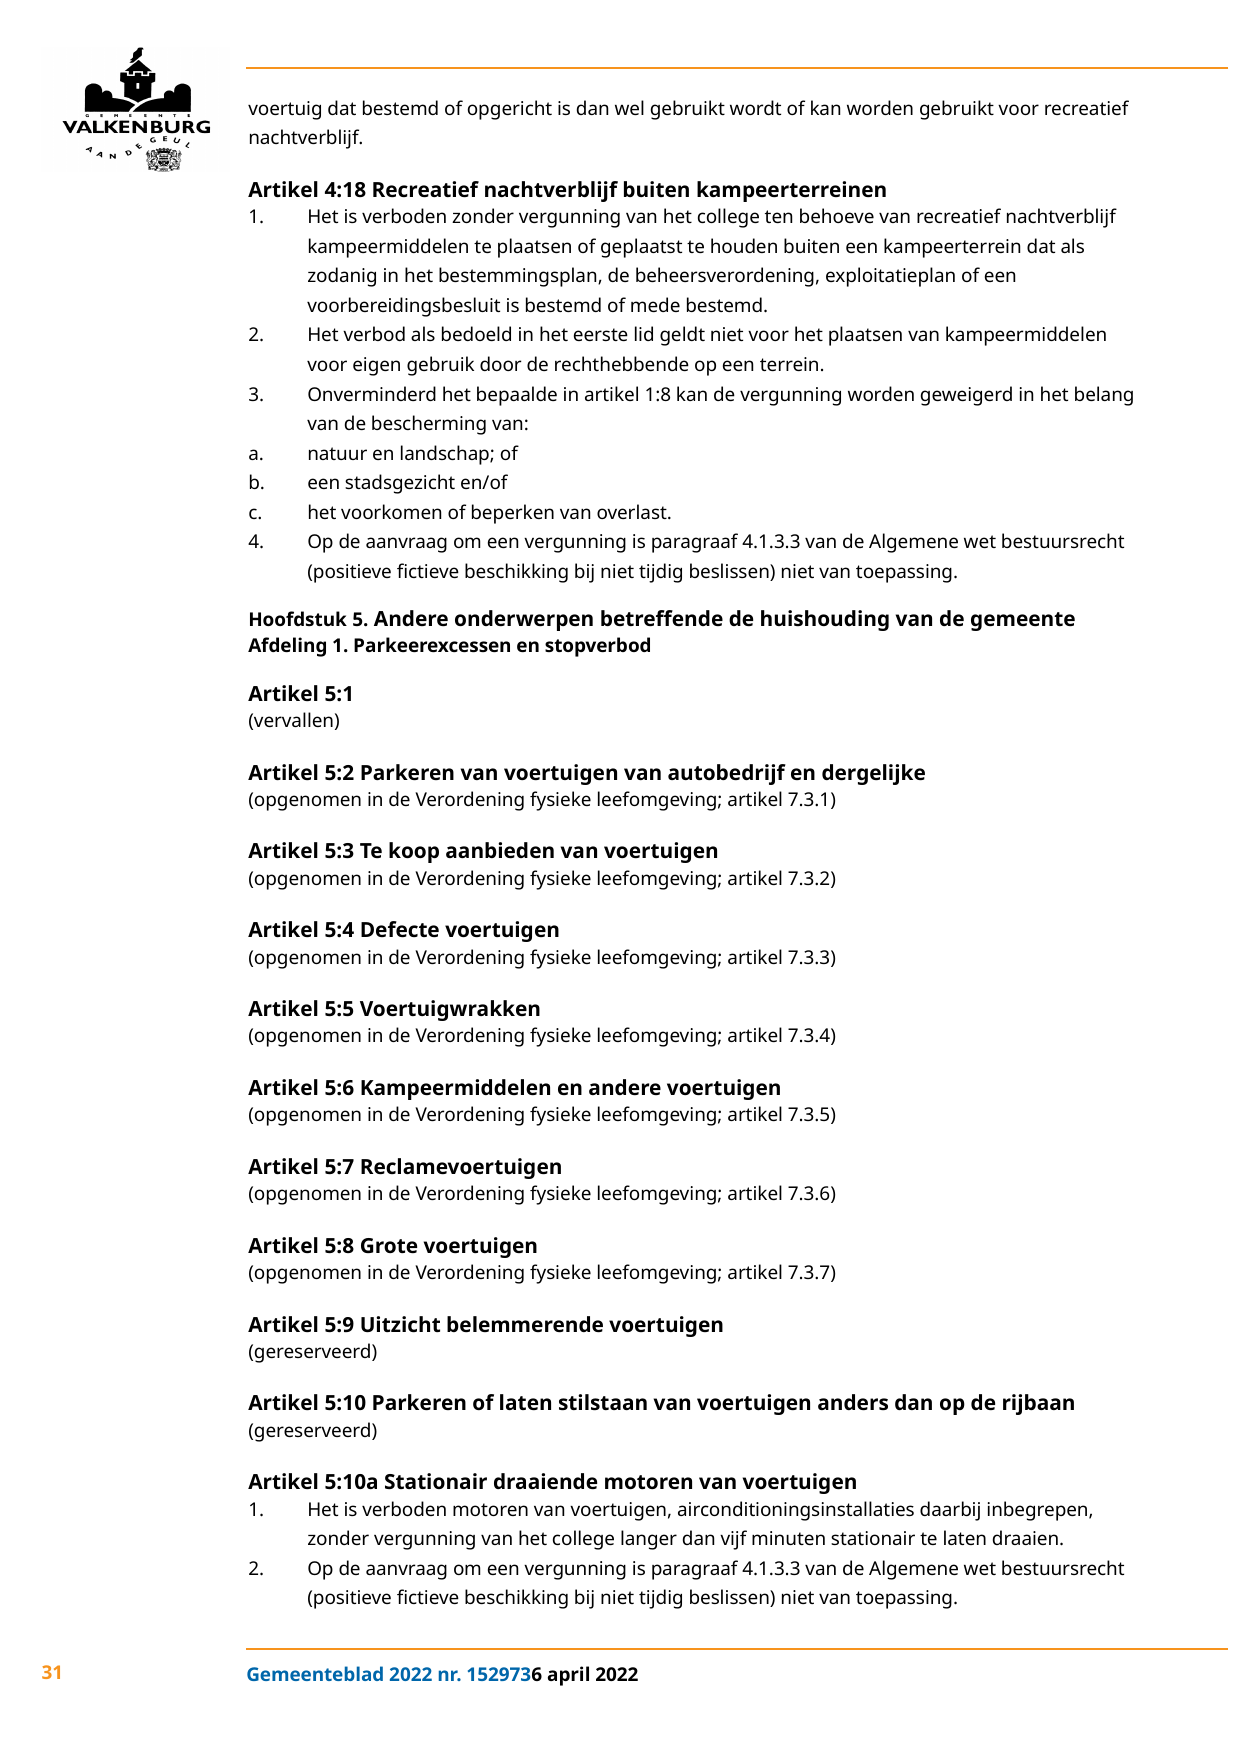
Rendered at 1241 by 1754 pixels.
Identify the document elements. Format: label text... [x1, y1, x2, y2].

text Artikel 5:1 [248, 679, 1152, 707]
text Artikel 5:10 Parkeren of laten stilstaan van voertuigen anders dan op de rijbaan [248, 1388, 1152, 1417]
text Artikel 5:7 Reclamevoertuigen [248, 1152, 1152, 1180]
list Op de aanvraag om een vergunning is paragraaf 4.1.3.3 van de Algemene wet bestuursrecht (positieve fictieve beschikking bij niet tijdig beslissen) niet van toepassing. [248, 1555, 1152, 1610]
text Artikel 5:9 Uitzicht belemmerende voertuigen [248, 1310, 1152, 1338]
text Artikel 5:10a Stationair draaiende motoren van voertuigen [248, 1467, 1152, 1496]
list Het is verboden zonder vergunning van het college ten behoeve van recreatief nachtverblijf kampeermiddelen te plaatsen of geplaatst te houden buiten een kampeerterrein dat als zodanig in het bestemmingsplan, de beheersverordening, exploitatieplan of een voorbereidingsbesluit is bestemd of mede bestemd. [248, 203, 1152, 318]
list een stadsgezicht en/of [248, 469, 1152, 495]
text Artikel 5:6 Kampeermiddelen en andere voertuigen [248, 1073, 1152, 1102]
text (opgenomen in de Verordening fysieke leefomgeving; artikel 7.3.1) [248, 786, 1152, 812]
text (opgenomen in de Verordening fysieke leefomgeving; artikel 7.3.6) [248, 1180, 1152, 1206]
picture [41, 47, 231, 172]
text Artikel 5:8 Grote voertuigen [248, 1231, 1152, 1259]
text Artikel 5:3 Te koop aanbieden van voertuigen [248, 837, 1152, 865]
text Afdeling 1. Parkeerexcessen en stopverbod [248, 632, 1152, 658]
text Hoofdstuk 5. Andere onderwerpen betreffende de huishouding van de gemeente [248, 604, 1152, 632]
text Artikel 5:5 Voertuigwrakken [248, 994, 1152, 1023]
list het voorkomen of beperken van overlast. [248, 499, 1152, 525]
list Het verbod als bedoeld in het eerste lid geldt niet voor het plaatsen van kampeermiddelen voor eigen gebruik door de rechthebbende op een terrein. [248, 322, 1152, 377]
list Het is verboden motoren van voertuigen, airconditioningsinstallaties daarbij inbegrepen, zonder vergunning van het college langer dan vijf minuten stationair te laten draaien. [248, 1496, 1152, 1551]
text Artikel 5:4 Defecte voertuigen [248, 915, 1152, 944]
text Artikel 5:2 Parkeren van voertuigen van autobedrijf en dergelijke [248, 758, 1152, 786]
text (gereserveerd) [248, 1417, 1152, 1443]
text voertuig dat bestemd of opgericht is dan wel gebruikt wordt of kan worden gebruikt voor recreatief nachtverblijf. [248, 95, 1152, 150]
text (opgenomen in de Verordening fysieke leefomgeving; artikel 7.3.2) [248, 865, 1152, 891]
text Artikel 4:18 Recreatief nachtverblijf buiten kampeerterreinen [248, 175, 1152, 203]
list Onverminderd het bepaalde in artikel 1:8 kan de vergunning worden geweigerd in het belang van de bescherming van: [248, 381, 1152, 436]
list natuur en landschap; of [248, 440, 1152, 466]
list Op de aanvraag om een vergunning is paragraaf 4.1.3.3 van de Algemene wet bestuursrecht (positieve fictieve beschikking bij niet tijdig beslissen) niet van toepassing. [248, 529, 1152, 584]
text (gereserveerd) [248, 1338, 1152, 1364]
text (opgenomen in de Verordening fysieke leefomgeving; artikel 7.3.5) [248, 1102, 1152, 1127]
text (vervallen) [248, 707, 1152, 733]
text (opgenomen in de Verordening fysieke leefomgeving; artikel 7.3.3) [248, 944, 1152, 969]
text (opgenomen in de Verordening fysieke leefomgeving; artikel 7.3.4) [248, 1023, 1152, 1048]
text (opgenomen in de Verordening fysieke leefomgeving; artikel 7.3.7) [248, 1259, 1152, 1285]
